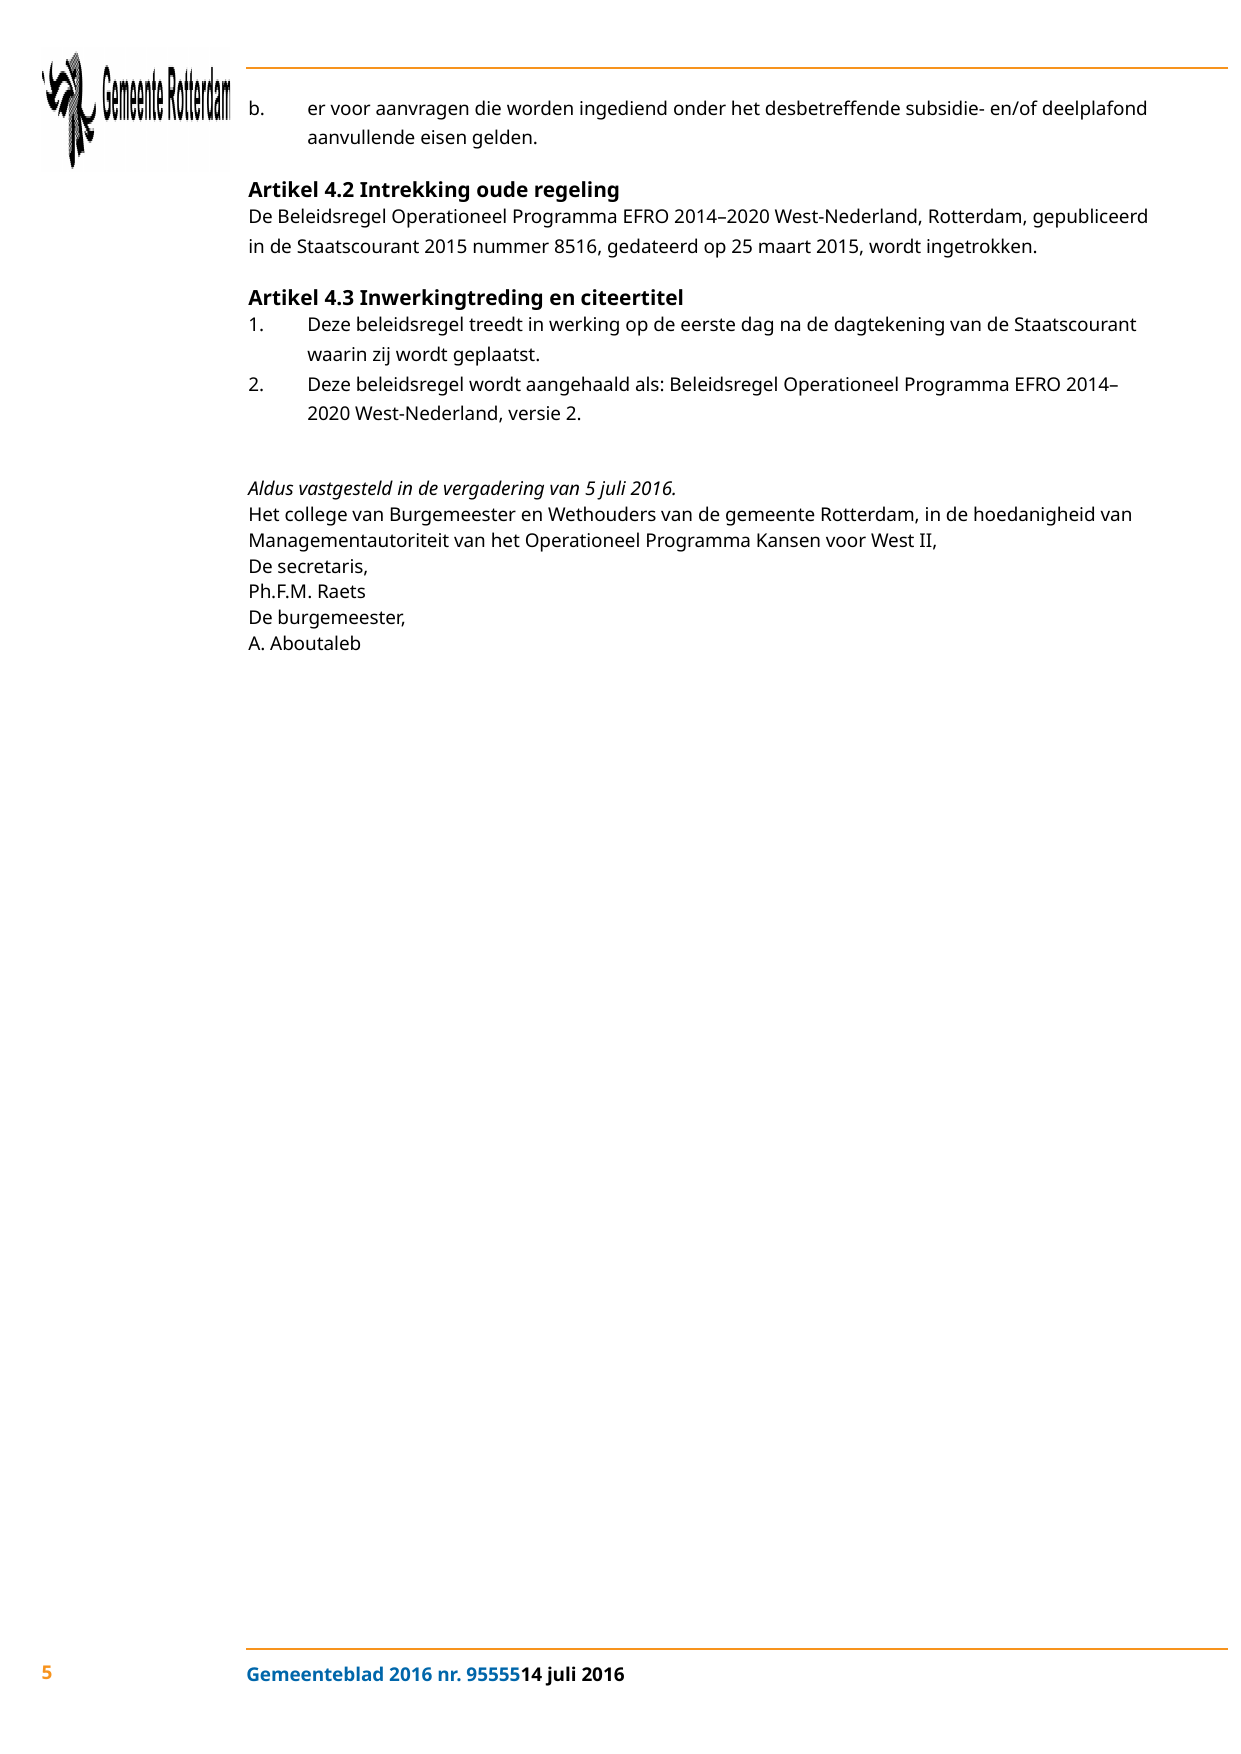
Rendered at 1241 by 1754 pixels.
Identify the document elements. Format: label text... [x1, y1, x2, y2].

list Deze beleidsregel wordt aangehaald als: Beleidsregel Operationeel Programma EFRO 2014–2020 West-Nederland, versie 2. [248, 371, 1152, 426]
text A. Aboutaleb [248, 630, 1152, 656]
text Artikel 4.2 Intrekking oude regeling [248, 175, 1152, 203]
text De Beleidsregel Operationeel Programma EFRO 2014–2020 West-Nederland, Rotterdam, gepubliceerd in de Staatscourant 2015 nummer 8516, gedateerd op 25 maart 2015, wordt ingetrokken. [248, 203, 1152, 258]
text Artikel 4.3 Inwerkingtreding en citeertitel [248, 283, 1152, 312]
text Aldus vastgesteld in de vergadering van 5 juli 2016. [248, 476, 1152, 501]
list Deze beleidsregel treedt in werking op de eerste dag na de dagtekening van de Staatscourant waarin zij wordt geplaatst. [248, 312, 1152, 367]
text De burgemeester, [248, 604, 1152, 630]
text Het college van Burgemeester en Wethouders van de gemeente Rotterdam, in de hoedanigheid van Managementautoriteit van het Operationeel Programma Kansen voor West II, [248, 501, 1152, 553]
text De secretaris, [248, 553, 1152, 578]
text Ph.F.M. Raets [248, 578, 1152, 604]
picture [41, 47, 231, 172]
list er voor aanvragen die worden ingediend onder het desbetreffende subsidie- en/of deelplafond aanvullende eisen gelden. [248, 95, 1152, 150]
